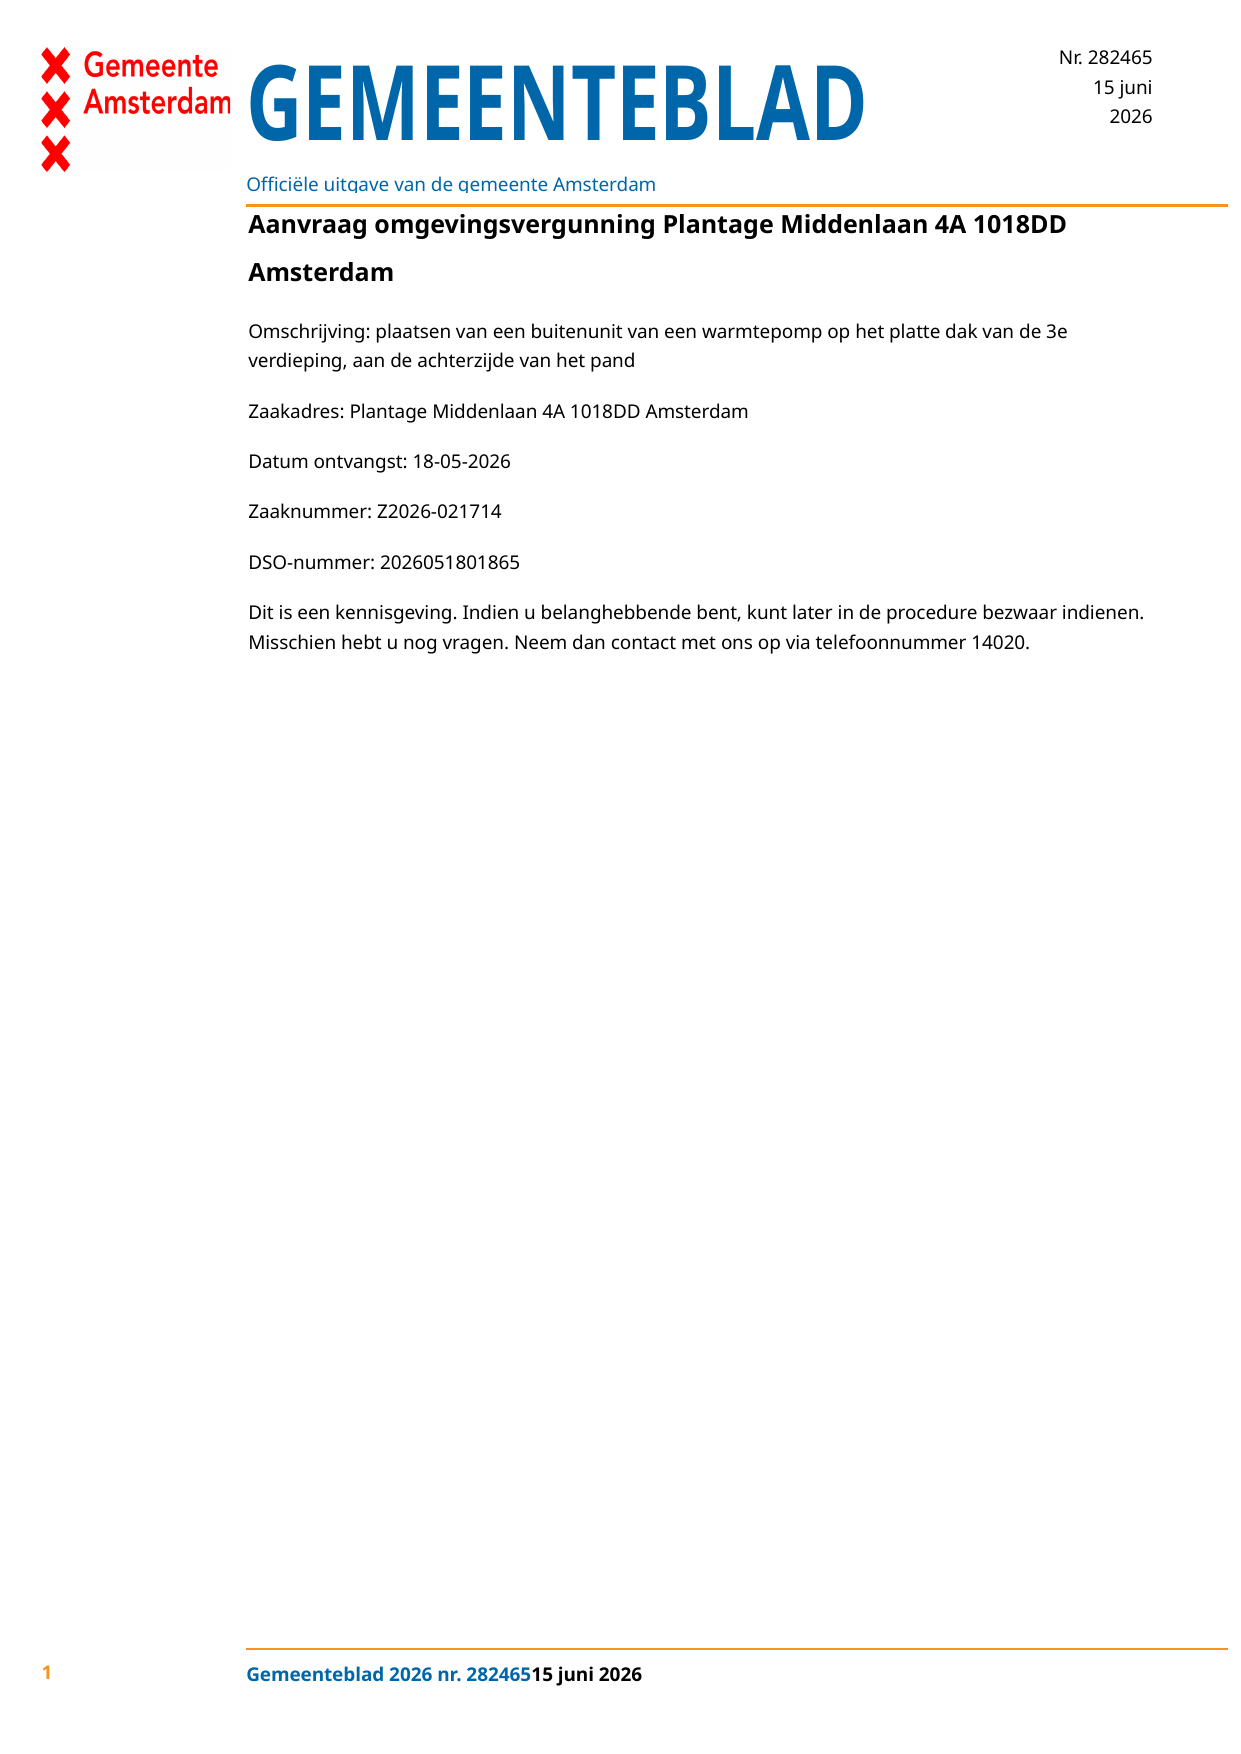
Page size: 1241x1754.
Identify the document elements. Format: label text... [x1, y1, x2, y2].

text Omschrijving: plaatsen van een buitenunit van een warmtepomp op het platte dak van de 3e verdieping, aan de achterzijde van het pand [248, 318, 1152, 373]
text Zaaknummer: Z2026-021714 [248, 499, 1152, 524]
text DSO-nummer: 2026051801865 [248, 549, 1152, 575]
text Zaakadres: Plantage Middenlaan 4A 1018DD Amsterdam [248, 398, 1152, 424]
text Aanvraag omgevingsvergunning Plantage Middenlaan 4A 1018DD Amsterdam [248, 207, 1152, 288]
text Dit is een kennisgeving. Indien u belanghebbende bent, kunt later in de procedure bezwaar indienen. Misschien hebt u nog vragen. Neem dan contact met ons op via telefoonnummer 14020. [248, 599, 1152, 655]
picture [41, 47, 231, 172]
text Datum ontvangst: 18-05-2026 [248, 448, 1152, 474]
